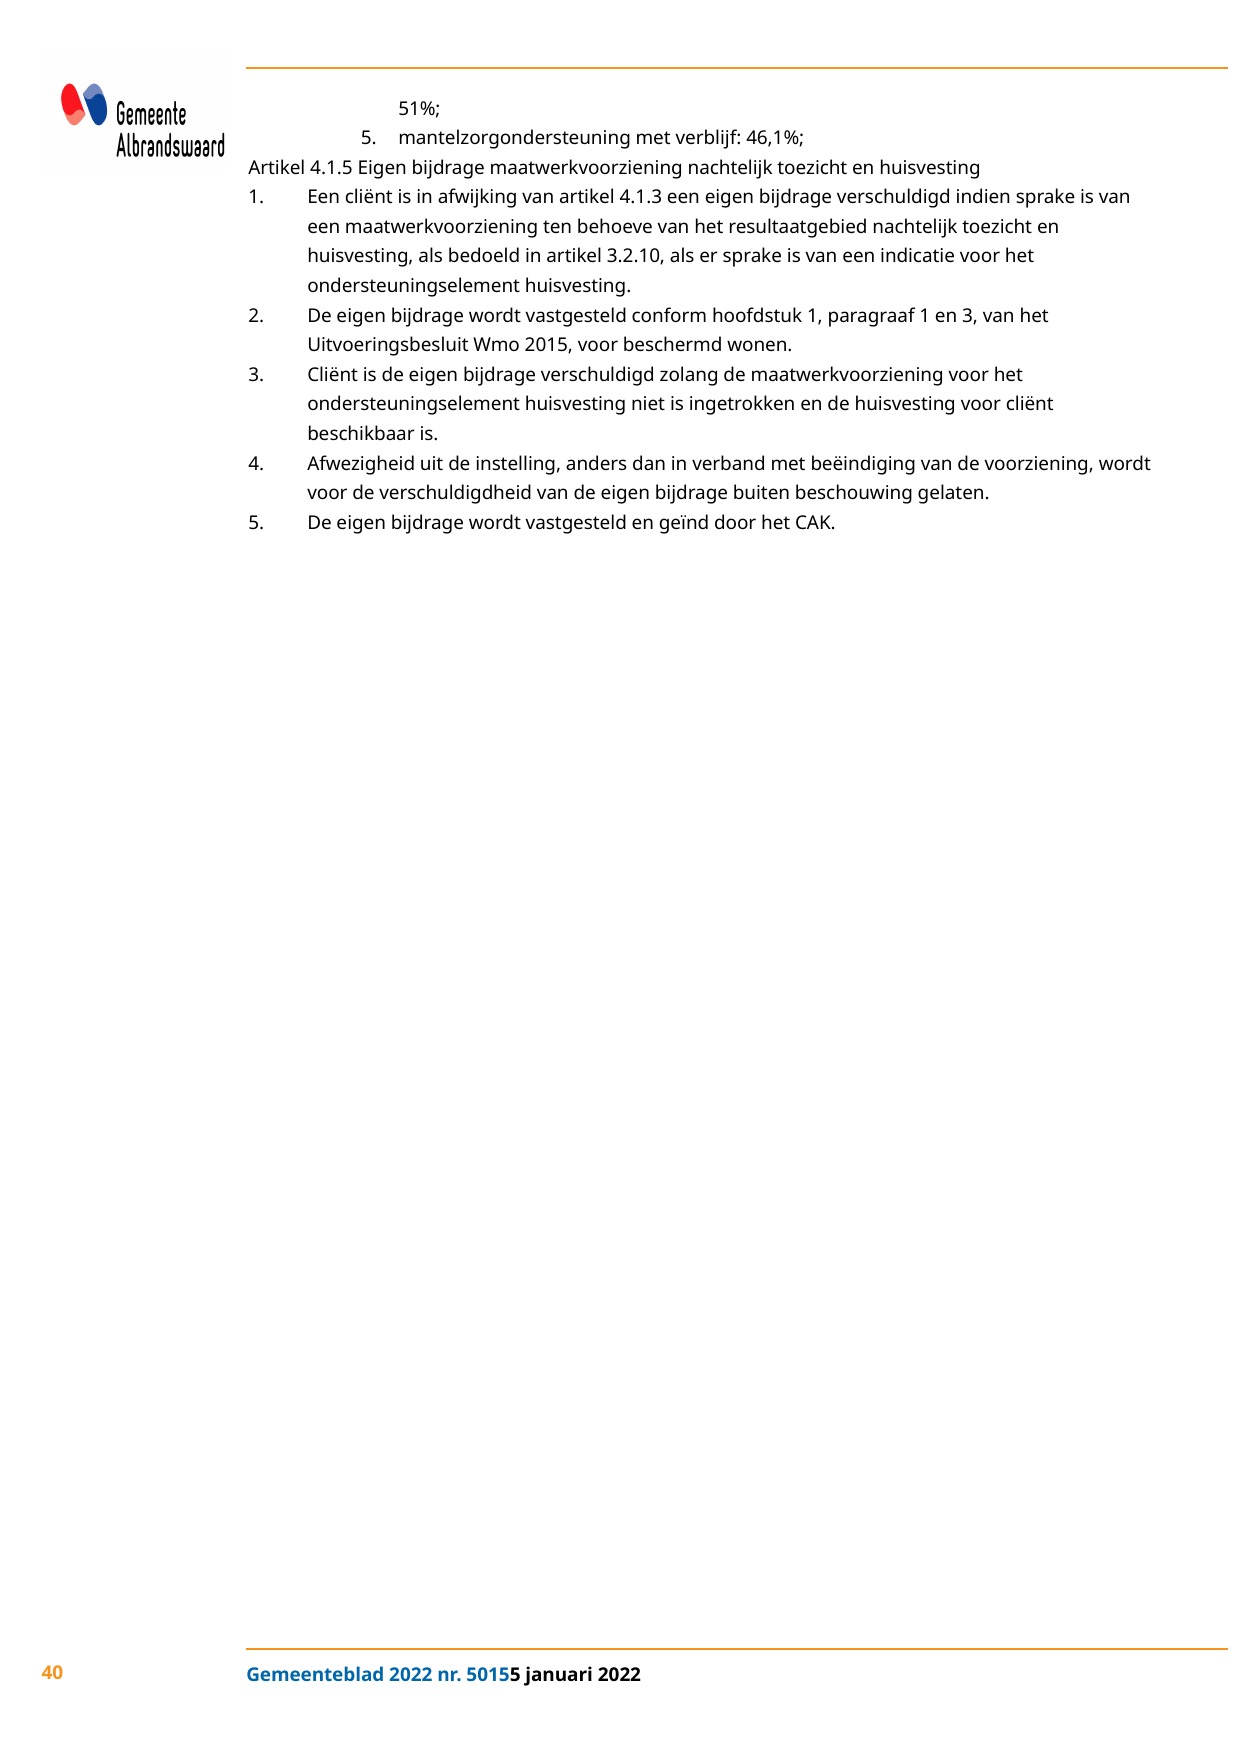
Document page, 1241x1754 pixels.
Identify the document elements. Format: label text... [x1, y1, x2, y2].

list De eigen bijdrage wordt vastgesteld en geïnd door het CAK. [248, 509, 1152, 535]
list Afwezigheid uit de instelling, anders dan in verband met beëindiging van de voorziening, wordt voor de verschuldigdheid van de eigen bijdrage buiten beschouwing gelaten. [248, 450, 1152, 505]
text Artikel 4.1.5 Eigen bijdrage maatwerkvoorziening nachtelijk toezicht en huisvesting [248, 154, 1152, 180]
list mantelzorgondersteuning met verblijf: 46,1%; [361, 124, 1152, 150]
list Een cliënt is in afwijking van artikel 4.1.3 een eigen bijdrage verschuldigd indien sprake is van een maatwerkvoorziening ten behoeve van het resultaatgebied nachtelijk toezicht en huisvesting, als bedoeld in artikel 3.2.10, als er sprake is van een indicatie voor het ondersteuningselement huisvesting. [248, 183, 1152, 298]
list Cliënt is de eigen bijdrage verschuldigd zolang de maatwerkvoorziening voor het ondersteuningselement huisvesting niet is ingetrokken en de huisvesting voor cliënt beschikbaar is. [248, 361, 1152, 446]
picture [41, 47, 231, 172]
list 51%; [361, 95, 1152, 121]
list De eigen bijdrage wordt vastgesteld conform hoofdstuk 1, paragraaf 1 en 3, van het Uitvoeringsbesluit Wmo 2015, voor beschermd wonen. [248, 302, 1152, 357]
